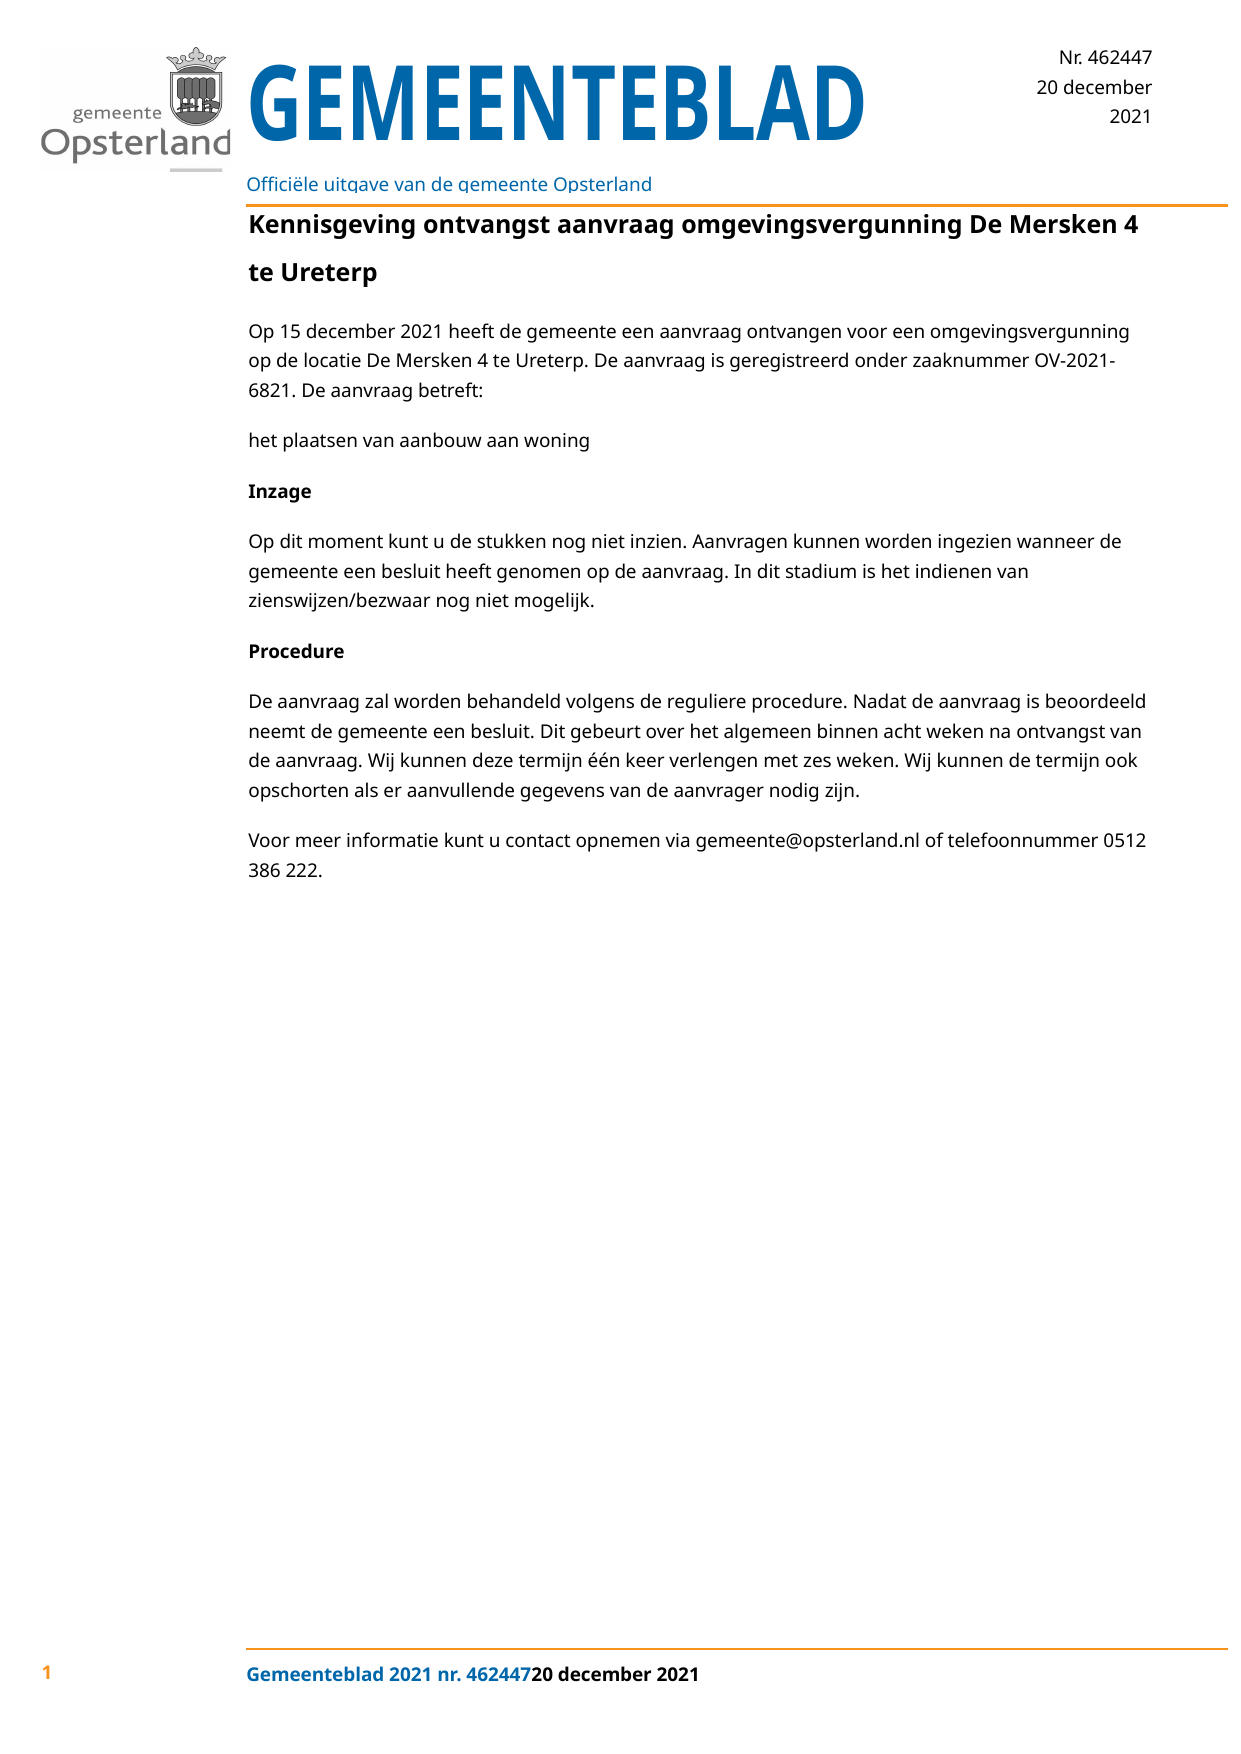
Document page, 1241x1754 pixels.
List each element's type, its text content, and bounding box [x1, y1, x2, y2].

text het plaatsen van aanbouw aan woning [248, 427, 1152, 453]
text De aanvraag zal worden behandeld volgens de reguliere procedure. Nadat de aanvraag is beoordeeld neemt de gemeente een besluit. Dit gebeurt over het algemeen binnen acht weken na ontvangst van de aanvraag. Wij kunnen deze termijn één keer verlengen met zes weken. Wij kunnen de termijn ook opschorten als er aanvullende gegevens van de aanvrager nodig zijn. [248, 688, 1152, 803]
text Op dit moment kunt u de stukken nog niet inzien. Aanvragen kunnen worden ingezien wanneer de gemeente een besluit heeft genomen op de aanvraag. In dit stadium is het indienen van zienswijzen/bezwaar nog niet mogelijk. [248, 528, 1152, 613]
text Procedure [248, 638, 1152, 664]
text Inzage [248, 478, 1152, 504]
picture [41, 47, 231, 172]
text Kennisgeving ontvangst aanvraag omgevingsvergunning De Mersken 4 te Ureterp [248, 207, 1152, 288]
text Voor meer informatie kunt u contact opnemen via gemeente@opsterland.nl of telefoonnummer 0512 386 222. [248, 827, 1152, 883]
text Op 15 december 2021 heeft de gemeente een aanvraag ontvangen voor een omgevingsvergunning op de locatie De Mersken 4 te Ureterp. De aanvraag is geregistreerd onder zaaknummer OV-2021-6821. De aanvraag betreft: [248, 318, 1152, 403]
